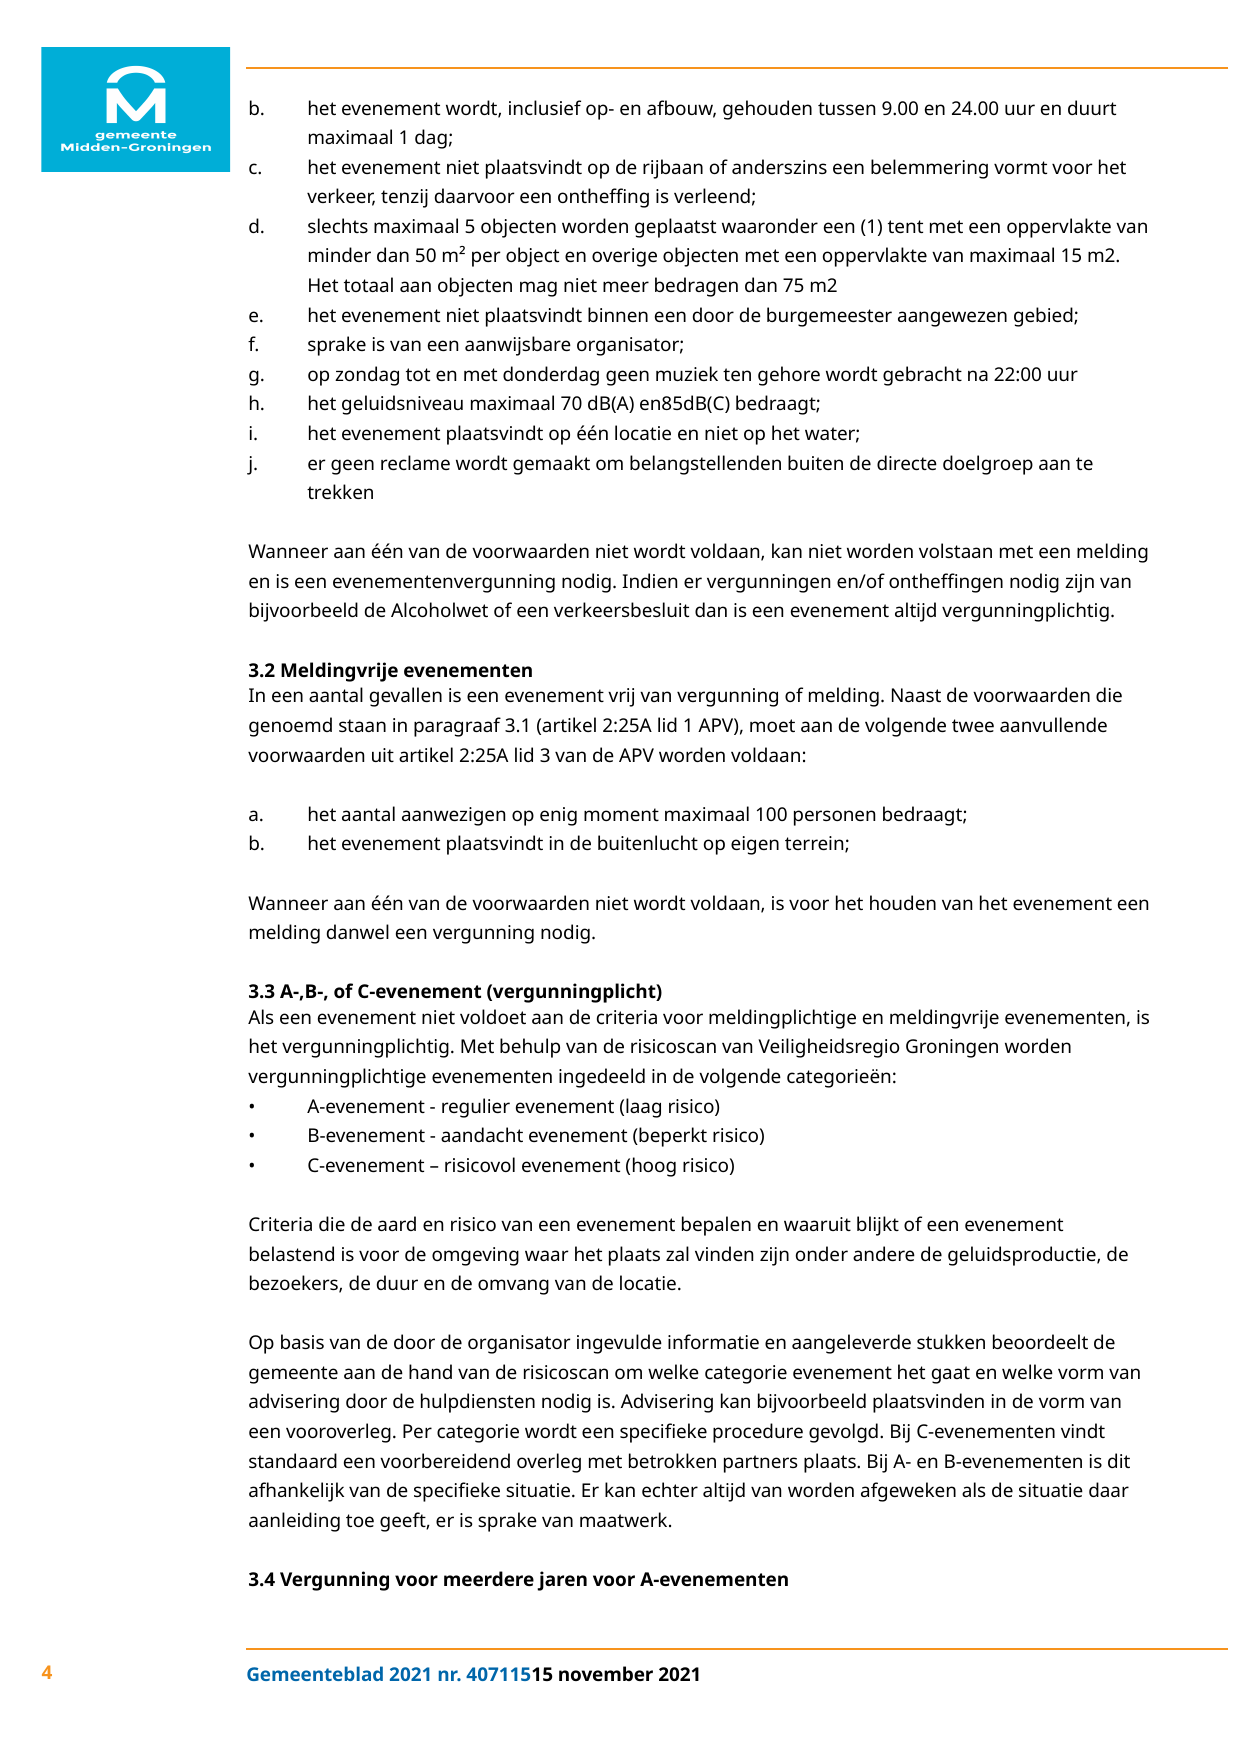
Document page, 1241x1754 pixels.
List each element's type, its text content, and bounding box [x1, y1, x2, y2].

text Als een evenement niet voldoet aan de criteria voor meldingplichtige en meldingvrije evenementen, is het vergunningplichtig. Met behulp van de risicoscan van Veiligheidsregio Groningen worden vergunningplichtige evenementen ingedeeld in de volgende categorieën: [248, 1004, 1152, 1089]
list het aantal aanwezigen op enig moment maximaal 100 personen bedraagt; [248, 801, 1152, 827]
list sprake is van een aanwijsbare organisator; [248, 331, 1152, 357]
text Wanneer aan één van de voorwaarden niet wordt voldaan, is voor het houden van het evenement een melding danwel een vergunning nodig. [248, 890, 1152, 945]
text Wanneer aan één van de voorwaarden niet wordt voldaan, kan niet worden volstaan met een melding en is een evenementenvergunning nodig. Indien er vergunningen en/of ontheffingen nodig zijn van bijvoorbeeld de Alcoholwet of een verkeersbesluit dan is een evenement altijd vergunningplichtig. [248, 538, 1152, 623]
text Criteria die de aard en risico van een evenement bepalen en waaruit blijkt of een evenement belastend is voor de omgeving waar het plaats zal vinden zijn onder andere de geluidsproductie, de bezoekers, de duur en de omvang van de locatie. [248, 1211, 1152, 1296]
list C-evenement – risicovol evenement (hoog risico) [248, 1152, 1152, 1178]
list slechts maximaal 5 objecten worden geplaatst waaronder een (1) tent met een oppervlakte van minder dan 50 m² per object en overige objecten met een oppervlakte van maximaal 15 m2. Het totaal aan objecten mag niet meer bedragen dan 75 m2 [248, 213, 1152, 298]
list het evenement plaatsvindt op één locatie en niet op het water; [248, 420, 1152, 446]
list er geen reclame wordt gemaakt om belangstellenden buiten de directe doelgroep aan te trekken [248, 450, 1152, 505]
list op zondag tot en met donderdag geen muziek ten gehore wordt gebracht na 22:00 uur [248, 361, 1152, 387]
text In een aantal gevallen is een evenement vrij van vergunning of melding. Naast de voorwaarden die genoemd staan in paragraaf 3.1 (artikel 2:25A lid 1 APV), moet aan de volgende twee aanvullende voorwaarden uit artikel 2:25A lid 3 van de APV worden voldaan: [248, 683, 1152, 767]
list het evenement wordt, inclusief op- en afbouw, gehouden tussen 9.00 en 24.00 uur en duurt maximaal 1 dag; [248, 95, 1152, 150]
text 3.3 A-,B-, of C-evenement (vergunningplicht) [248, 978, 1152, 1004]
list het evenement niet plaatsvindt binnen een door de burgemeester aangewezen gebied; [248, 302, 1152, 328]
list het evenement plaatsvindt in de buitenlucht op eigen terrein; [248, 831, 1152, 856]
text 3.4 Vergunning voor meerdere jaren voor A-evenementen [248, 1566, 1152, 1592]
picture [184, 146, 190, 153]
picture [107, 89, 165, 122]
list B-evenement - aandacht evenement (beperkt risico) [248, 1122, 1152, 1148]
text 3.2 Meldingvrije evenementen [248, 657, 1152, 683]
list het evenement niet plaatsvindt op de rijbaan of anderszins een belemmering vormt voor het verkeer, tenzij daarvoor een ontheffing is verleend; [248, 154, 1152, 209]
picture [108, 66, 164, 82]
list het geluidsniveau maximaal 70 dB(A) en85dB(C) bedraagt; [248, 391, 1152, 416]
list A-evenement - regulier evenement (laag risico) [248, 1093, 1152, 1119]
text Op basis van de door de organisator ingevulde informatie en aangeleverde stukken beoordeelt de gemeente aan de hand van de risicoscan om welke categorie evenement het gaat en welke vorm van advisering door de hulpdiensten nodig is. Advisering kan bijvoorbeeld plaatsvinden in de vorm van een vooroverleg. Per categorie wordt een specifieke procedure gevolgd. Bij C-evenementen vindt standaard een voorbereidend overleg met betrokken partners plaats. Bij A- en B-evenementen is dit afhankelijk van de specifieke situatie. Er kan echter altijd van worden afgeweken als de situatie daar aanleiding toe geeft, er is sprake van maatwerk. [248, 1329, 1152, 1533]
